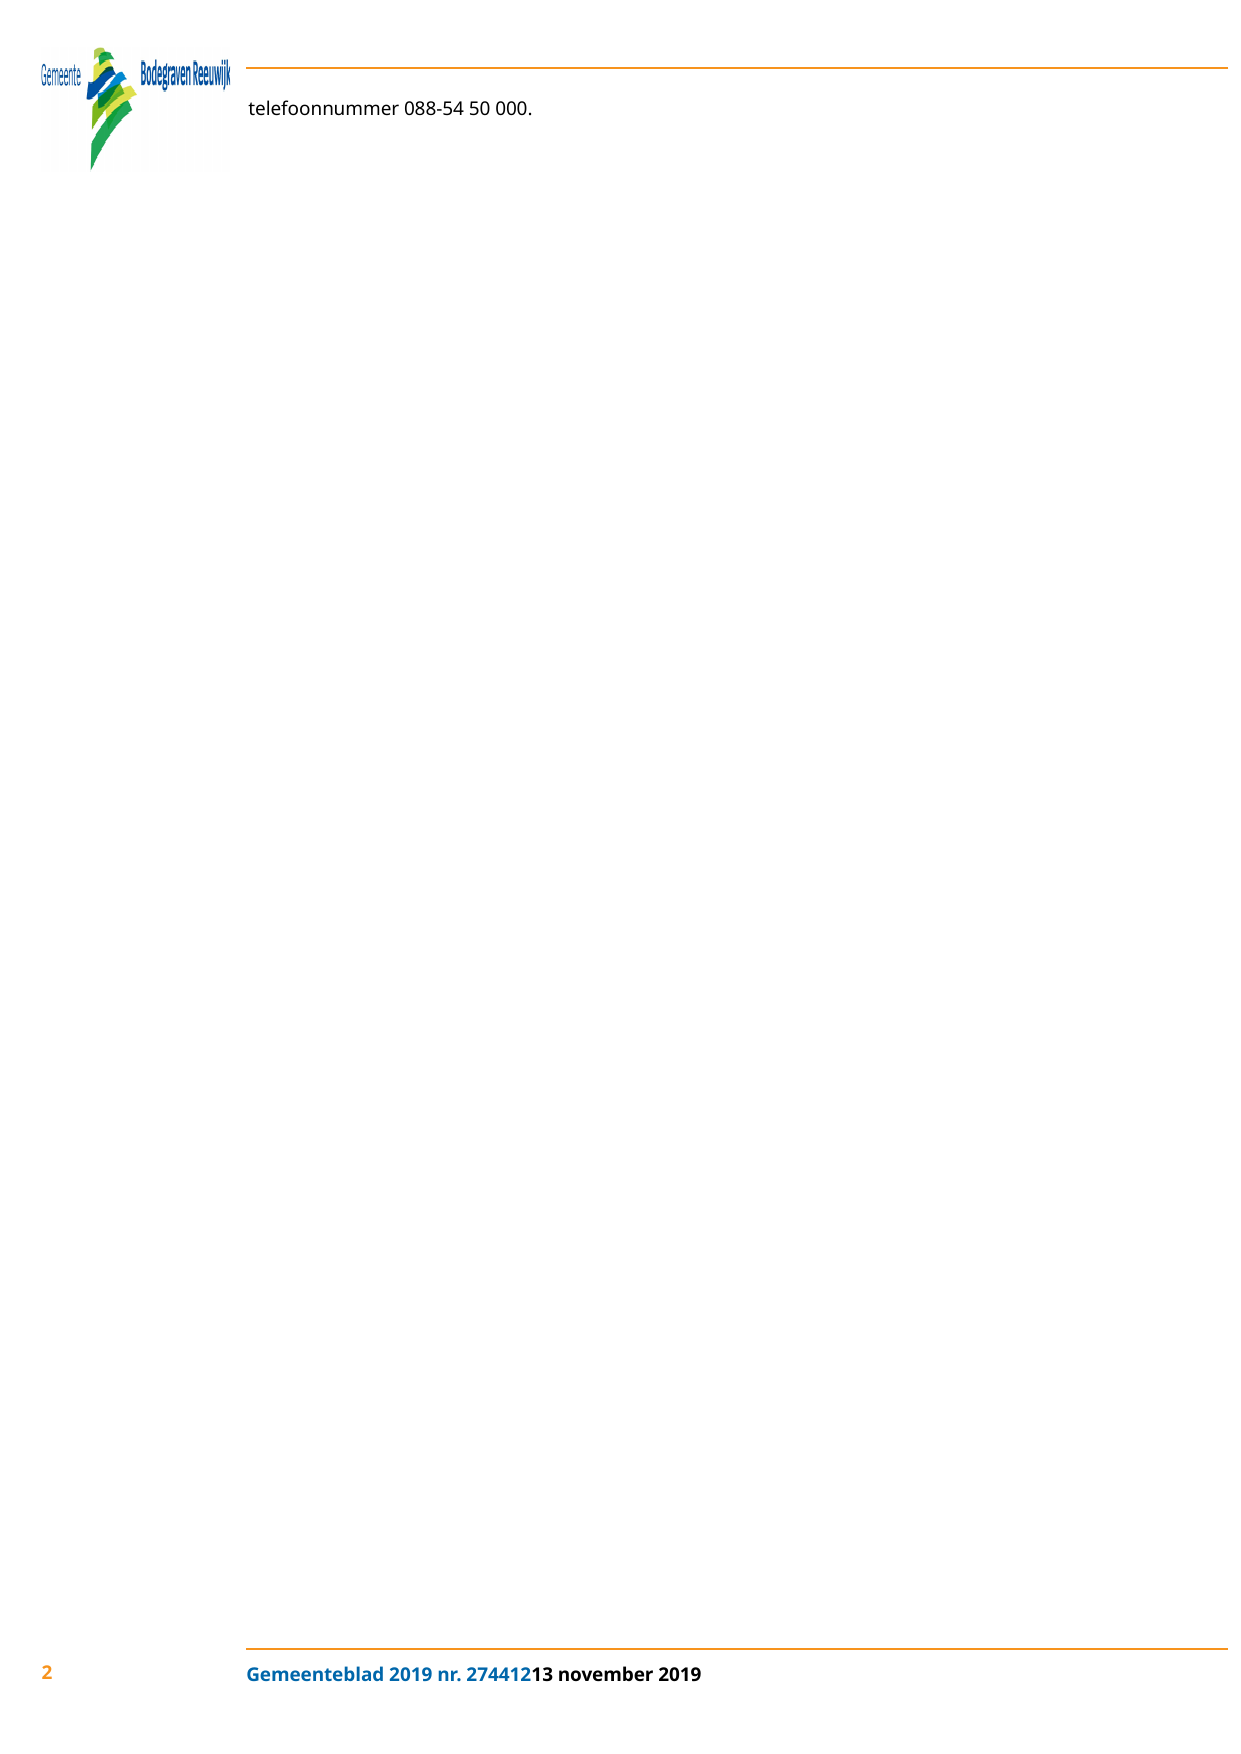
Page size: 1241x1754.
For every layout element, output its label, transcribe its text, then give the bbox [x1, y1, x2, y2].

text telefoonnummer 088-54 50 000. [248, 95, 1152, 121]
picture [41, 47, 231, 172]
